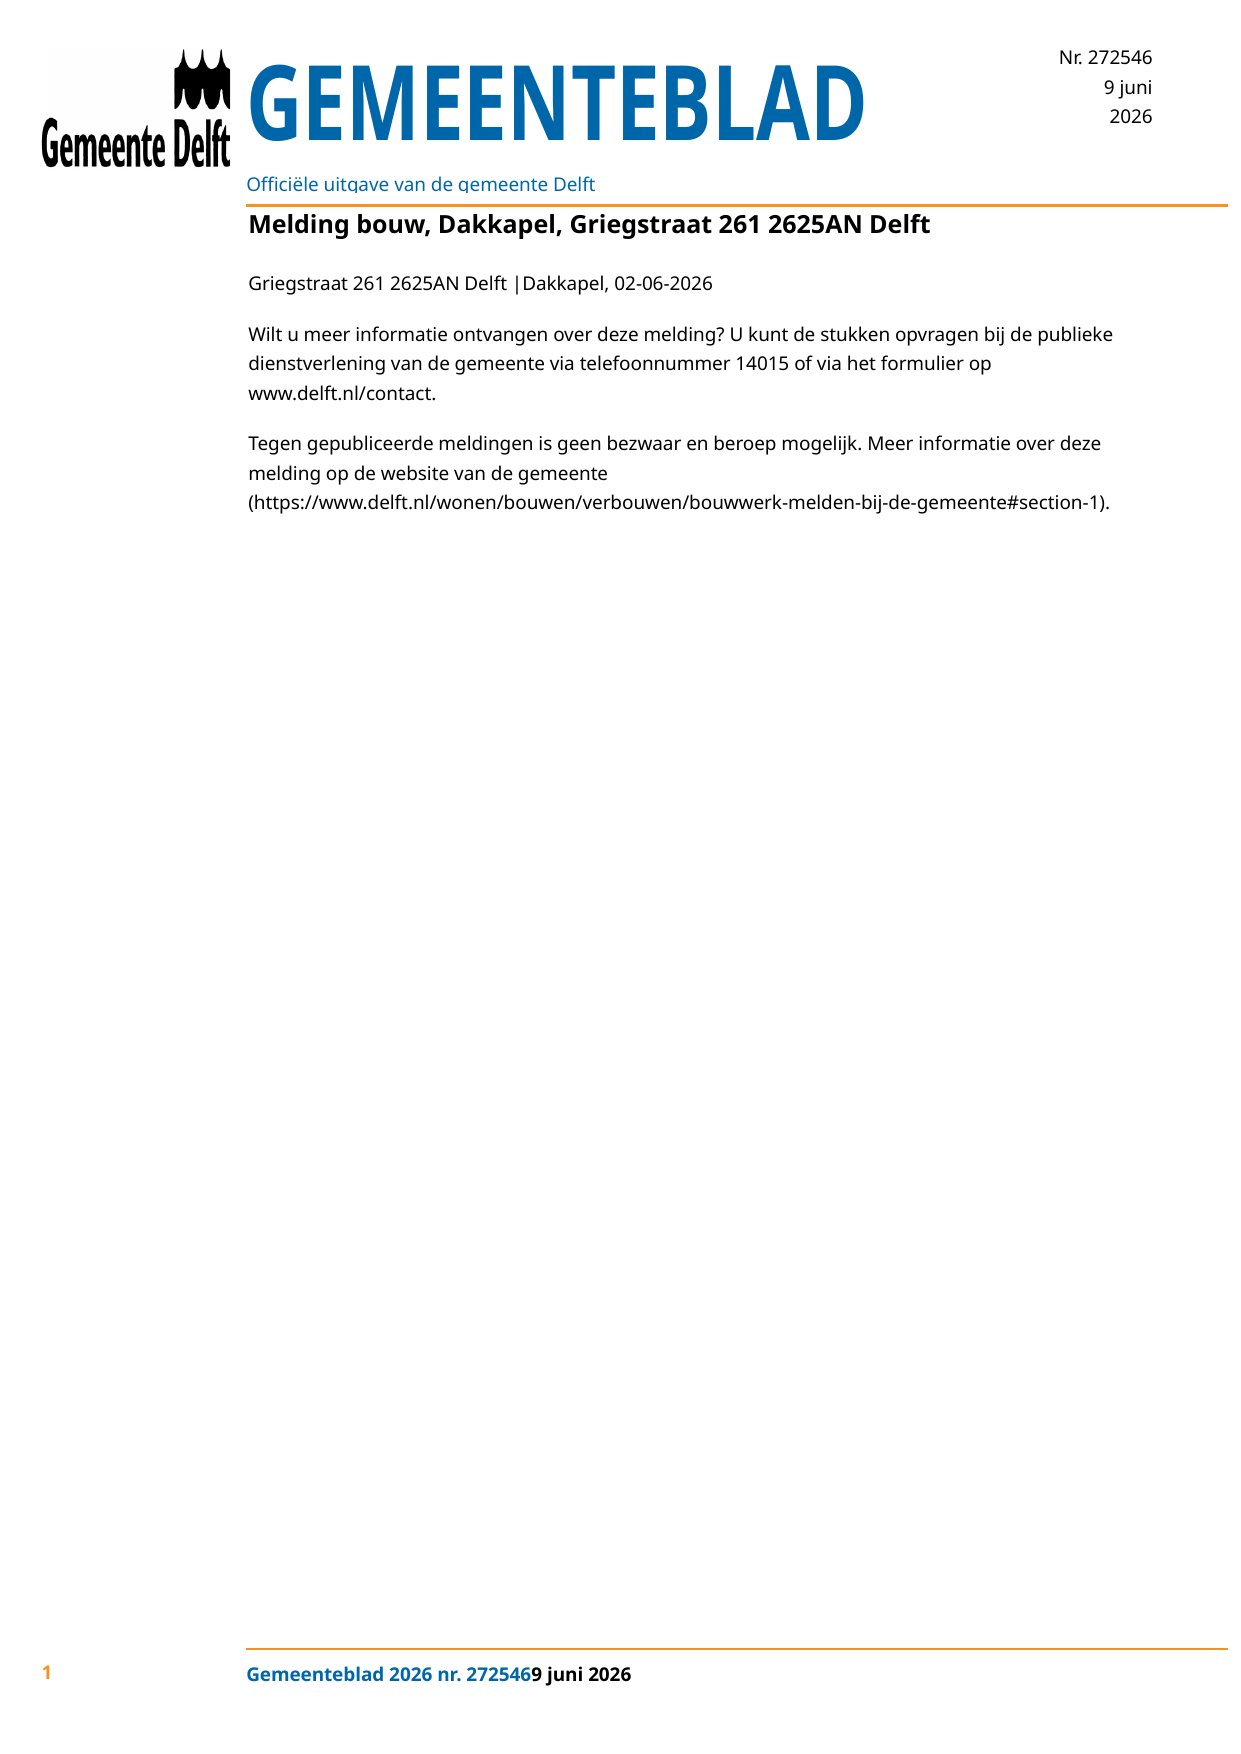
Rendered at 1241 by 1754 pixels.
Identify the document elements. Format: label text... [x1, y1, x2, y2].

picture [41, 47, 231, 172]
text Melding bouw, Dakkapel, Griegstraat 261 2625AN Delft [248, 207, 1152, 241]
text Griegstraat 261 2625AN Delft |Dakkapel, 02-06-2026 [248, 270, 1152, 296]
text Wilt u meer informatie ontvangen over deze melding? U kunt de stukken opvragen bij de publieke dienstverlening van de gemeente via telefoonnummer 14015 of via het formulier op www.delft.nl/contact. [248, 321, 1152, 406]
text Tegen gepubliceerde meldingen is geen bezwaar en beroep mogelijk. Meer informatie over deze melding op de website van de gemeente (https://www.delft.nl/wonen/bouwen/verbouwen/bouwwerk-melden-bij-de-gemeente#section-1). [248, 430, 1152, 515]
